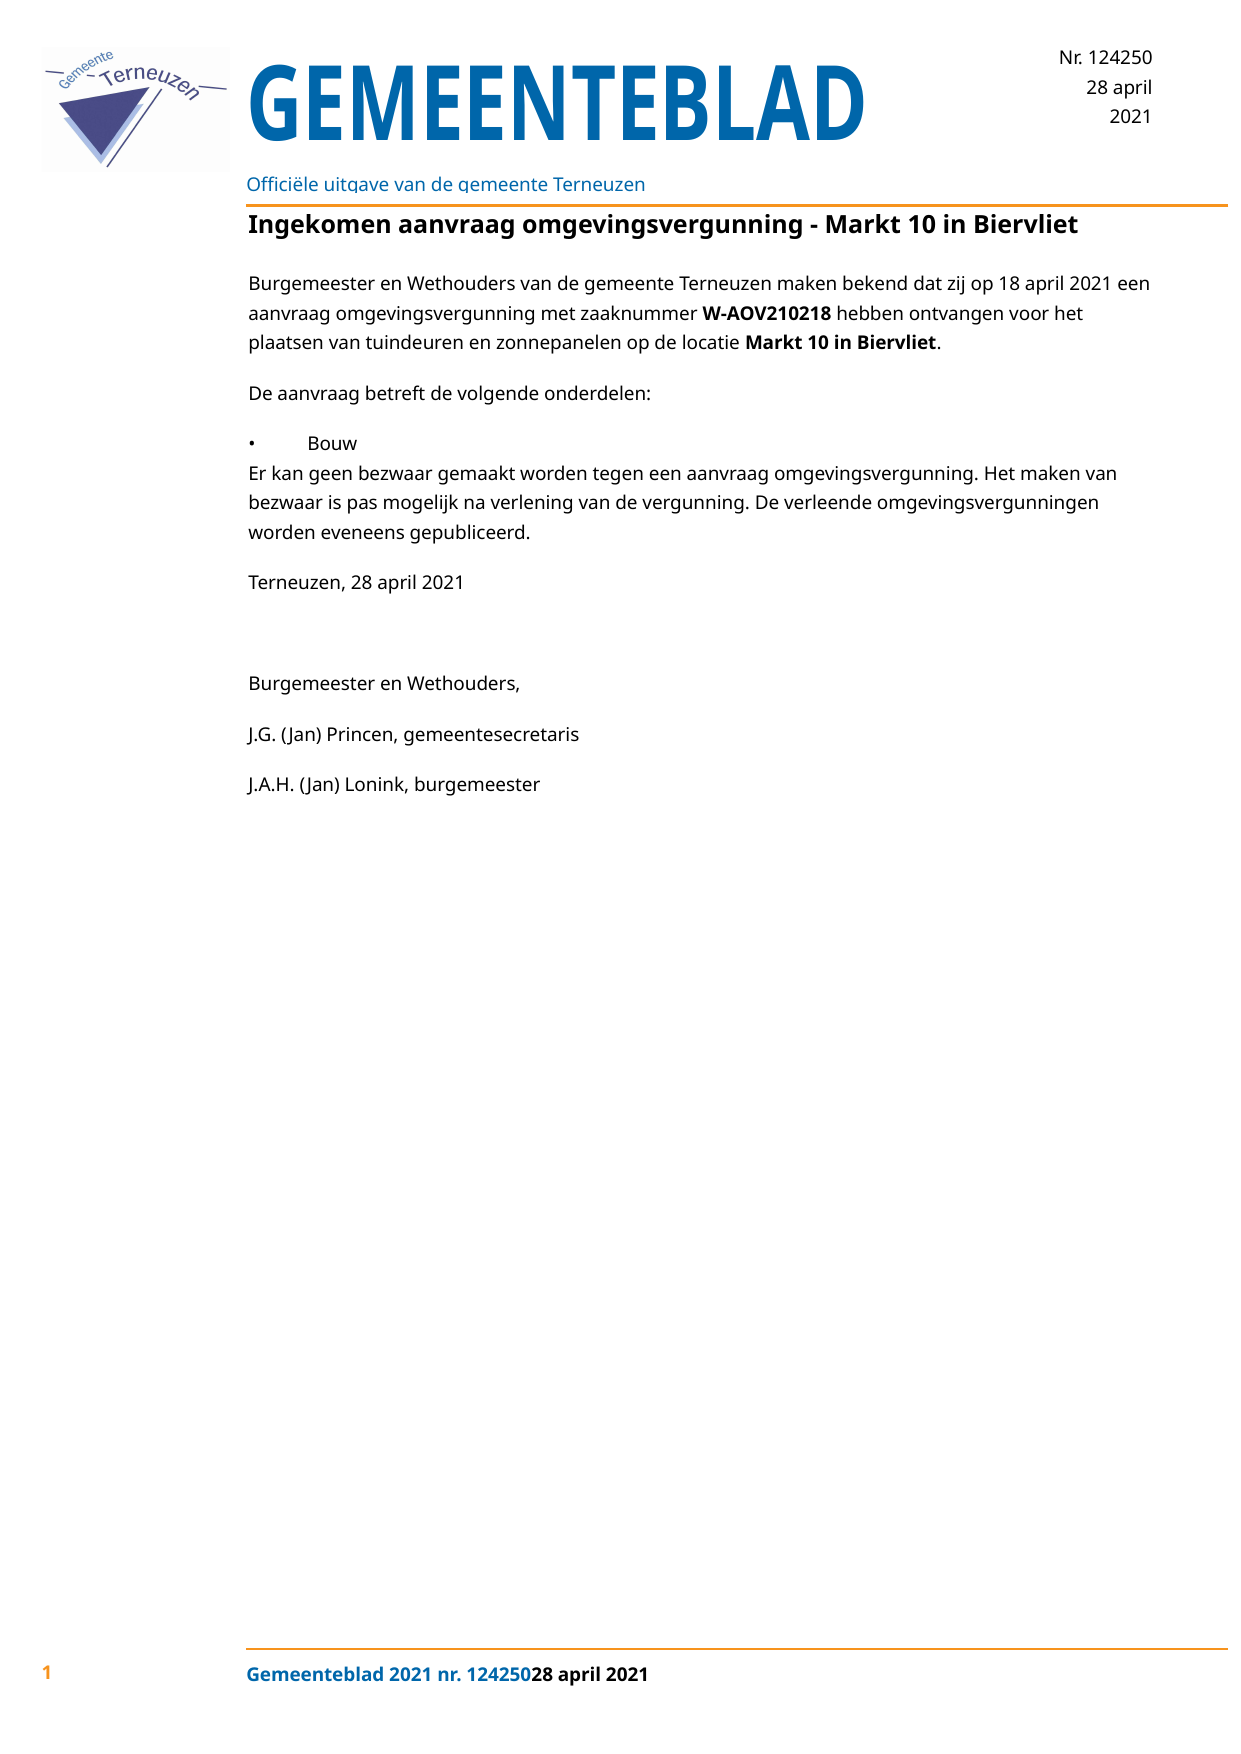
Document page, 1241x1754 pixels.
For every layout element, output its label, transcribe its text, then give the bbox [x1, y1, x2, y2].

text Er kan geen bezwaar gemaakt worden tegen een aanvraag omgevingsvergunning. Het maken van bezwaar is pas mogelijk na verlening van de vergunning. De verleende omgevingsvergunningen worden eveneens gepubliceerd. [248, 460, 1152, 545]
text J.G. (Jan) Princen, gemeentesecretaris [248, 721, 1152, 746]
text Burgemeester en Wethouders, [248, 670, 1152, 696]
text Ingekomen aanvraag omgevingsvergunning - Markt 10 in Biervliet [248, 207, 1152, 241]
picture [41, 47, 231, 172]
list Bouw [248, 430, 1152, 456]
text De aanvraag betreft de volgende onderdelen: [248, 380, 1152, 406]
text Terneuzen, 28 april 2021 [248, 569, 1152, 595]
text J.A.H. (Jan) Lonink, burgemeester [248, 771, 1152, 797]
text Burgemeester en Wethouders van de gemeente Terneuzen maken bekend dat zij op 18 april 2021 een aanvraag omgevingsvergunning met zaaknummer W-AOV210218 hebben ontvangen voor het plaatsen van tuindeuren en zonnepanelen op de locatie Markt 10 in Biervliet. [248, 270, 1152, 355]
